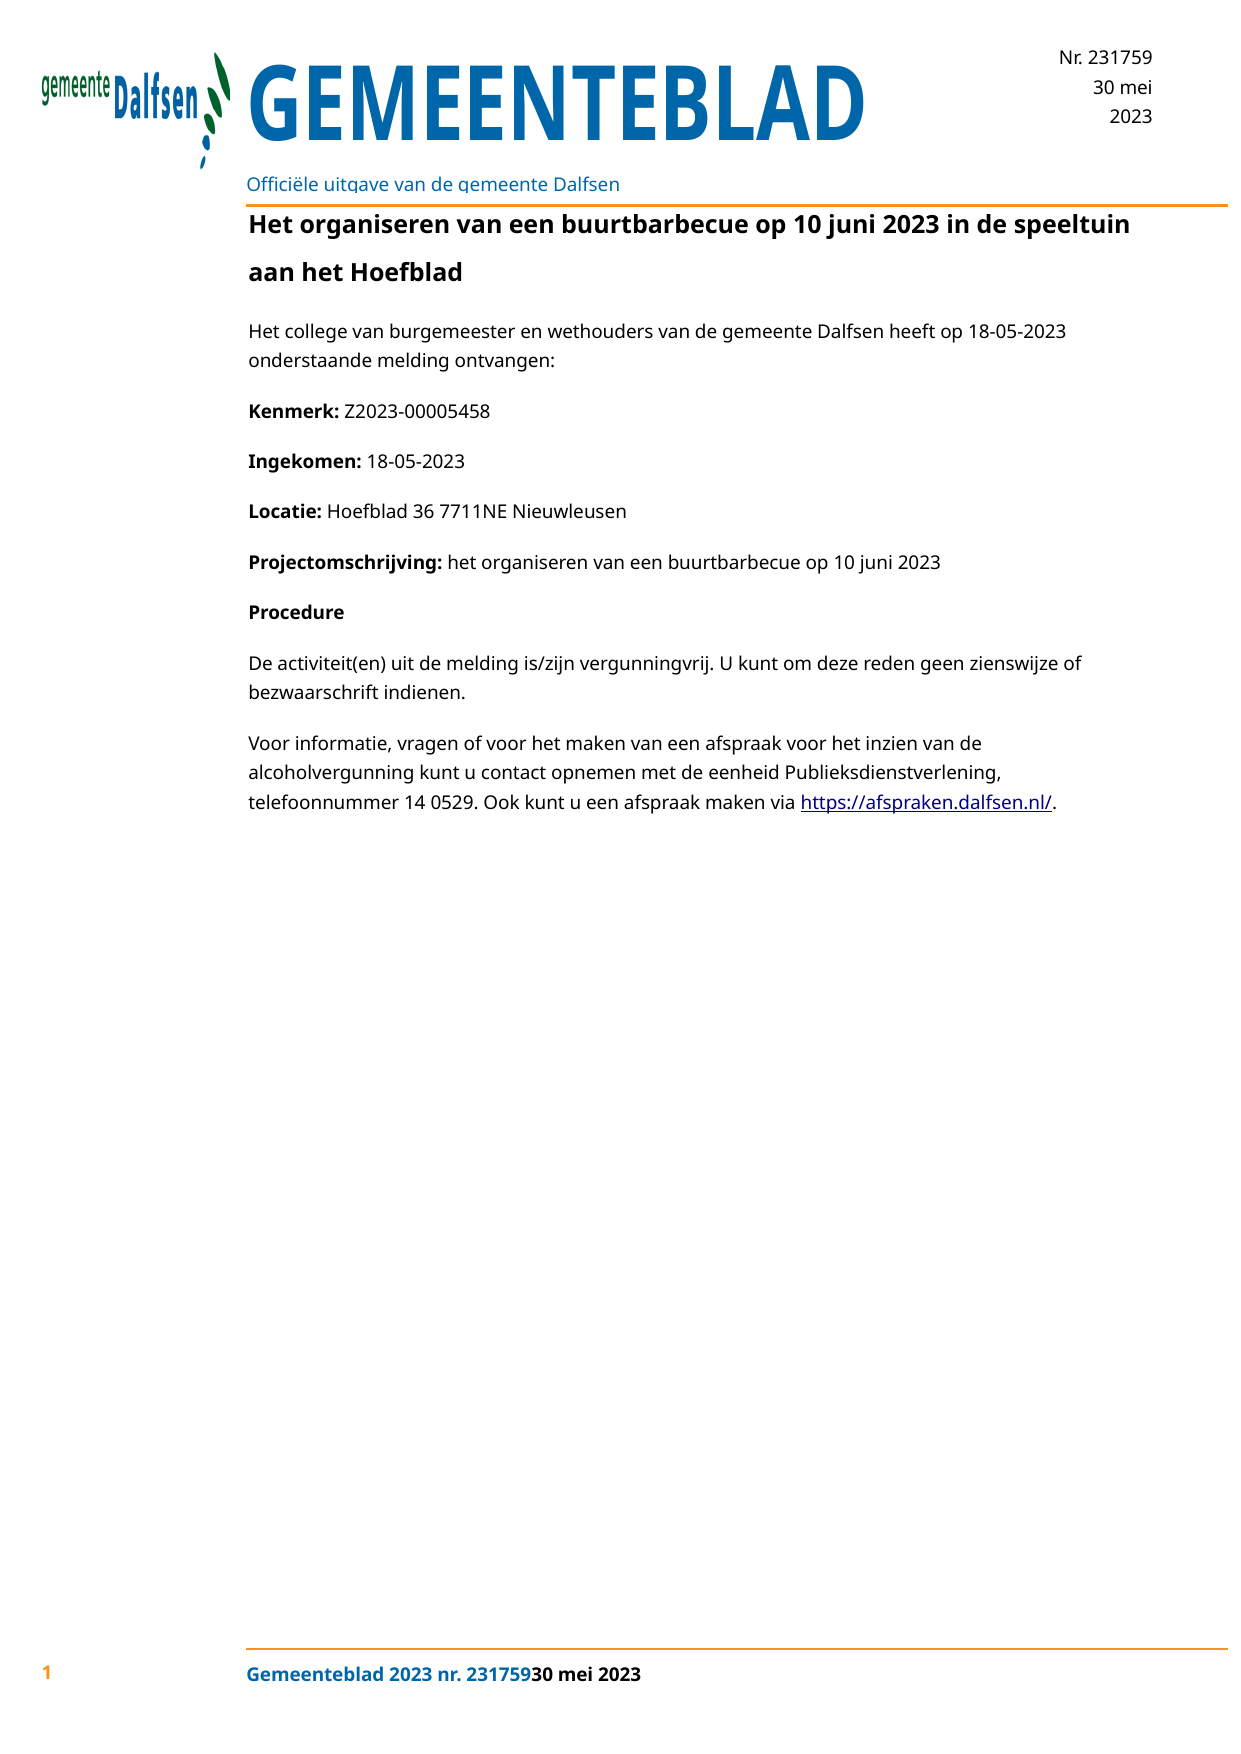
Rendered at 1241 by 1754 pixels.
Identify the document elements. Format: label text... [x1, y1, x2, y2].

text Het college van burgemeester en wethouders van de gemeente Dalfsen heeft op 18-05-2023 onderstaande melding ontvangen: [248, 318, 1152, 373]
text Het organiseren van een buurtbarbecue op 10 juni 2023 in de speeltuin aan het Hoefblad [248, 207, 1152, 288]
text Kenmerk: Z2023-00005458 [248, 398, 1152, 424]
text Projectomschrijving: het organiseren van een buurtbarbecue op 10 juni 2023 [248, 549, 1152, 575]
text Locatie: Hoefblad 36 7711NE Nieuwleusen [248, 499, 1152, 524]
text Ingekomen: 18-05-2023 [248, 448, 1152, 474]
text Voor informatie, vragen of voor het maken van een afspraak voor het inzien van de alcoholvergunning kunt u contact opnemen met de eenheid Publieksdienstverlening, telefoonnummer 14 0529. Ook kunt u een afspraak maken via https://afspraken.dalfsen.nl/. [248, 730, 1152, 815]
picture [41, 47, 231, 172]
text Procedure [248, 599, 1152, 625]
text De activiteit(en) uit de melding is/zijn vergunningvrij. U kunt om deze reden geen zienswijze of bezwaarschrift indienen. [248, 650, 1152, 705]
